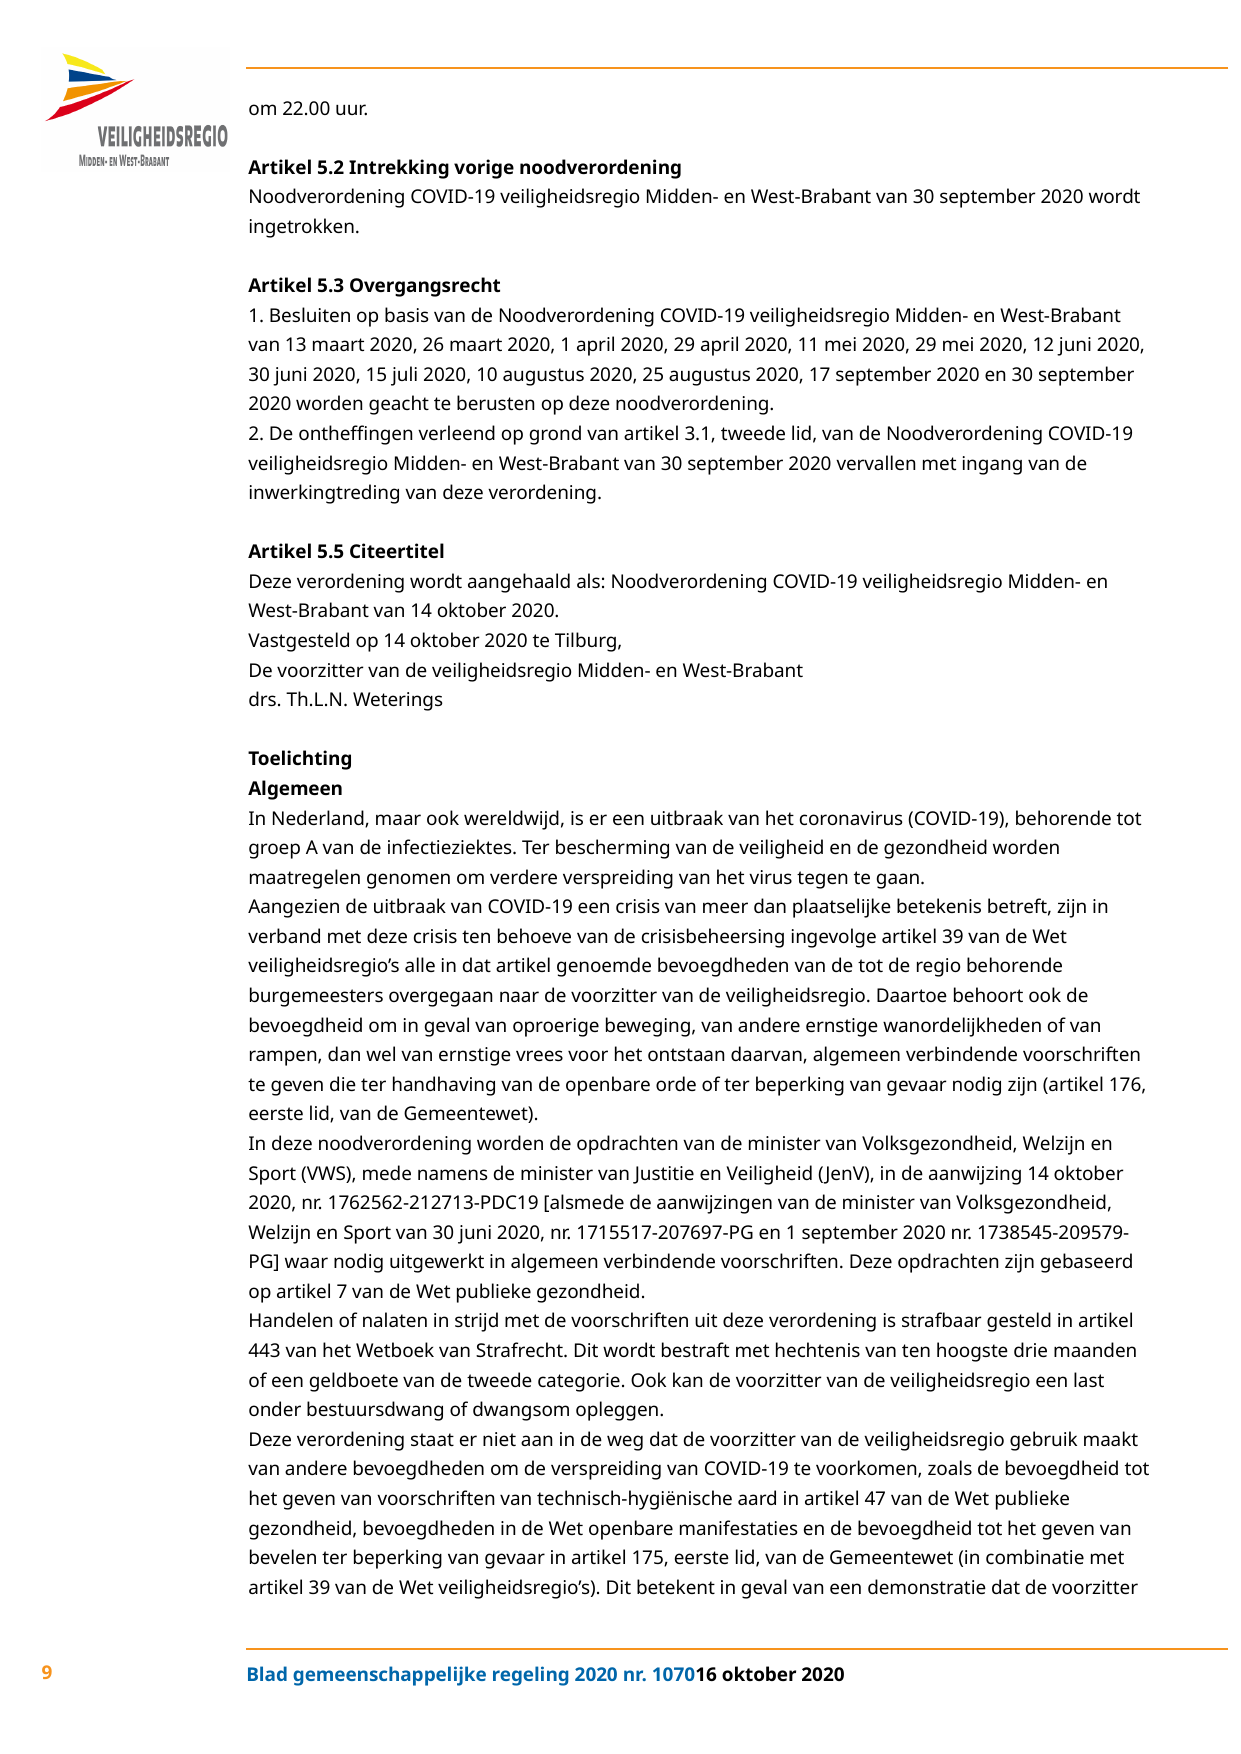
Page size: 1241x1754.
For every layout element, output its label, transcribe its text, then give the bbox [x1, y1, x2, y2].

text Deze verordening wordt aangehaald als: Noodverordening COVID-19 veiligheidsregio Midden- en West-Brabant van 14 oktober 2020. [248, 568, 1152, 623]
text Vastgesteld op 14 oktober 2020 te Tilburg, [248, 627, 1152, 653]
text Toelichting [248, 746, 1152, 771]
text Noodverordening COVID-19 veiligheidsregio Midden- en West-Brabant van 30 september 2020 wordt ingetrokken. [248, 183, 1152, 239]
picture [41, 47, 231, 172]
text Handelen of nalaten in strijd met de voorschriften uit deze verordening is strafbaar gesteld in artikel 443 van het Wetboek van Strafrecht. Dit wordt bestraft met hechtenis van ten hoogste drie maanden of een geldboete van de tweede categorie. Ook kan de voorzitter van de veiligheidsregio een last onder bestuursdwang of dwangsom opleggen. [248, 1308, 1152, 1422]
text De voorzitter van de veiligheidsregio Midden- en West-Brabant [248, 657, 1152, 683]
text In deze noodverordening worden de opdrachten van de minister van Volksgezondheid, Welzijn en Sport (VWS), mede namens de minister van Justitie en Veiligheid (JenV), in de aanwijzing 14 oktober 2020, nr. 1762562-212713-PDC19 [alsmede de aanwijzingen van de minister van Volksgezondheid, Welzijn en Sport van 30 juni 2020, nr. 1715517-207697-PG en 1 september 2020 nr. 1738545-209579-PG] waar nodig uitgewerkt in algemeen verbindende voorschriften. Deze opdrachten zijn gebaseerd op artikel 7 van de Wet publieke gezondheid. [248, 1130, 1152, 1304]
text 2. De ontheffingen verleend op grond van artikel 3.1, tweede lid, van de Noodverordening COVID-19 veiligheidsregio Midden- en West-Brabant van 30 september 2020 vervallen met ingang van de inwerkingtreding van deze verordening. [248, 420, 1152, 505]
text Artikel 5.3 Overgangsrecht [248, 272, 1152, 298]
text Aangezien de uitbraak van COVID-19 een crisis van meer dan plaatselijke betekenis betreft, zijn in verband met deze crisis ten behoeve van de crisisbeheersing ingevolge artikel 39 van de Wet veiligheidsregio’s alle in dat artikel genoemde bevoegdheden van de tot de regio behorende burgemeesters overgegaan naar de voorzitter van de veiligheidsregio. Daartoe behoort ook de bevoegdheid om in geval van oproerige beweging, van andere ernstige wanordelijkheden of van rampen, dan wel van ernstige vrees voor het ontstaan daarvan, algemeen verbindende voorschriften te geven die ter handhaving van de openbare orde of ter beperking van gevaar nodig zijn (artikel 176, eerste lid, van de Gemeentewet). [248, 893, 1152, 1126]
text Algemeen [248, 775, 1152, 801]
text Artikel 5.2 Intrekking vorige noodverordening [248, 154, 1152, 180]
text In Nederland, maar ook wereldwijd, is er een uitbraak van het coronavirus (COVID-19), behorende tot groep A van de infectieziektes. Ter bescherming van de veiligheid en de gezondheid worden maatregelen genomen om verdere verspreiding van het virus tegen te gaan. [248, 805, 1152, 890]
text 1. Besluiten op basis van de Noodverordening COVID-19 veiligheidsregio Midden- en West-Brabant van 13 maart 2020, 26 maart 2020, 1 april 2020, 29 april 2020, 11 mei 2020, 29 mei 2020, 12 juni 2020, 30 juni 2020, 15 juli 2020, 10 augustus 2020, 25 augustus 2020, 17 september 2020 en 30 september 2020 worden geacht te berusten op deze noodverordening. [248, 302, 1152, 416]
text drs. Th.L.N. Weterings [248, 686, 1152, 712]
text Deze verordening staat er niet aan in de weg dat de voorzitter van de veiligheidsregio gebruik maakt van andere bevoegdheden om de verspreiding van COVID-19 te voorkomen, zoals de bevoegdheid tot het geven van voorschriften van technisch-hygiënische aard in artikel 47 van de Wet publieke gezondheid, bevoegdheden in de Wet openbare manifestaties en de bevoegdheid tot het geven van bevelen ter beperking van gevaar in artikel 175, eerste lid, van de Gemeentewet (in combinatie met artikel 39 van de Wet veiligheidsregio’s). Dit betekent in geval van een demonstratie dat de voorzitter [248, 1426, 1152, 1600]
text om 22.00 uur. [248, 95, 1152, 121]
text Artikel 5.5 Citeertitel [248, 538, 1152, 564]
